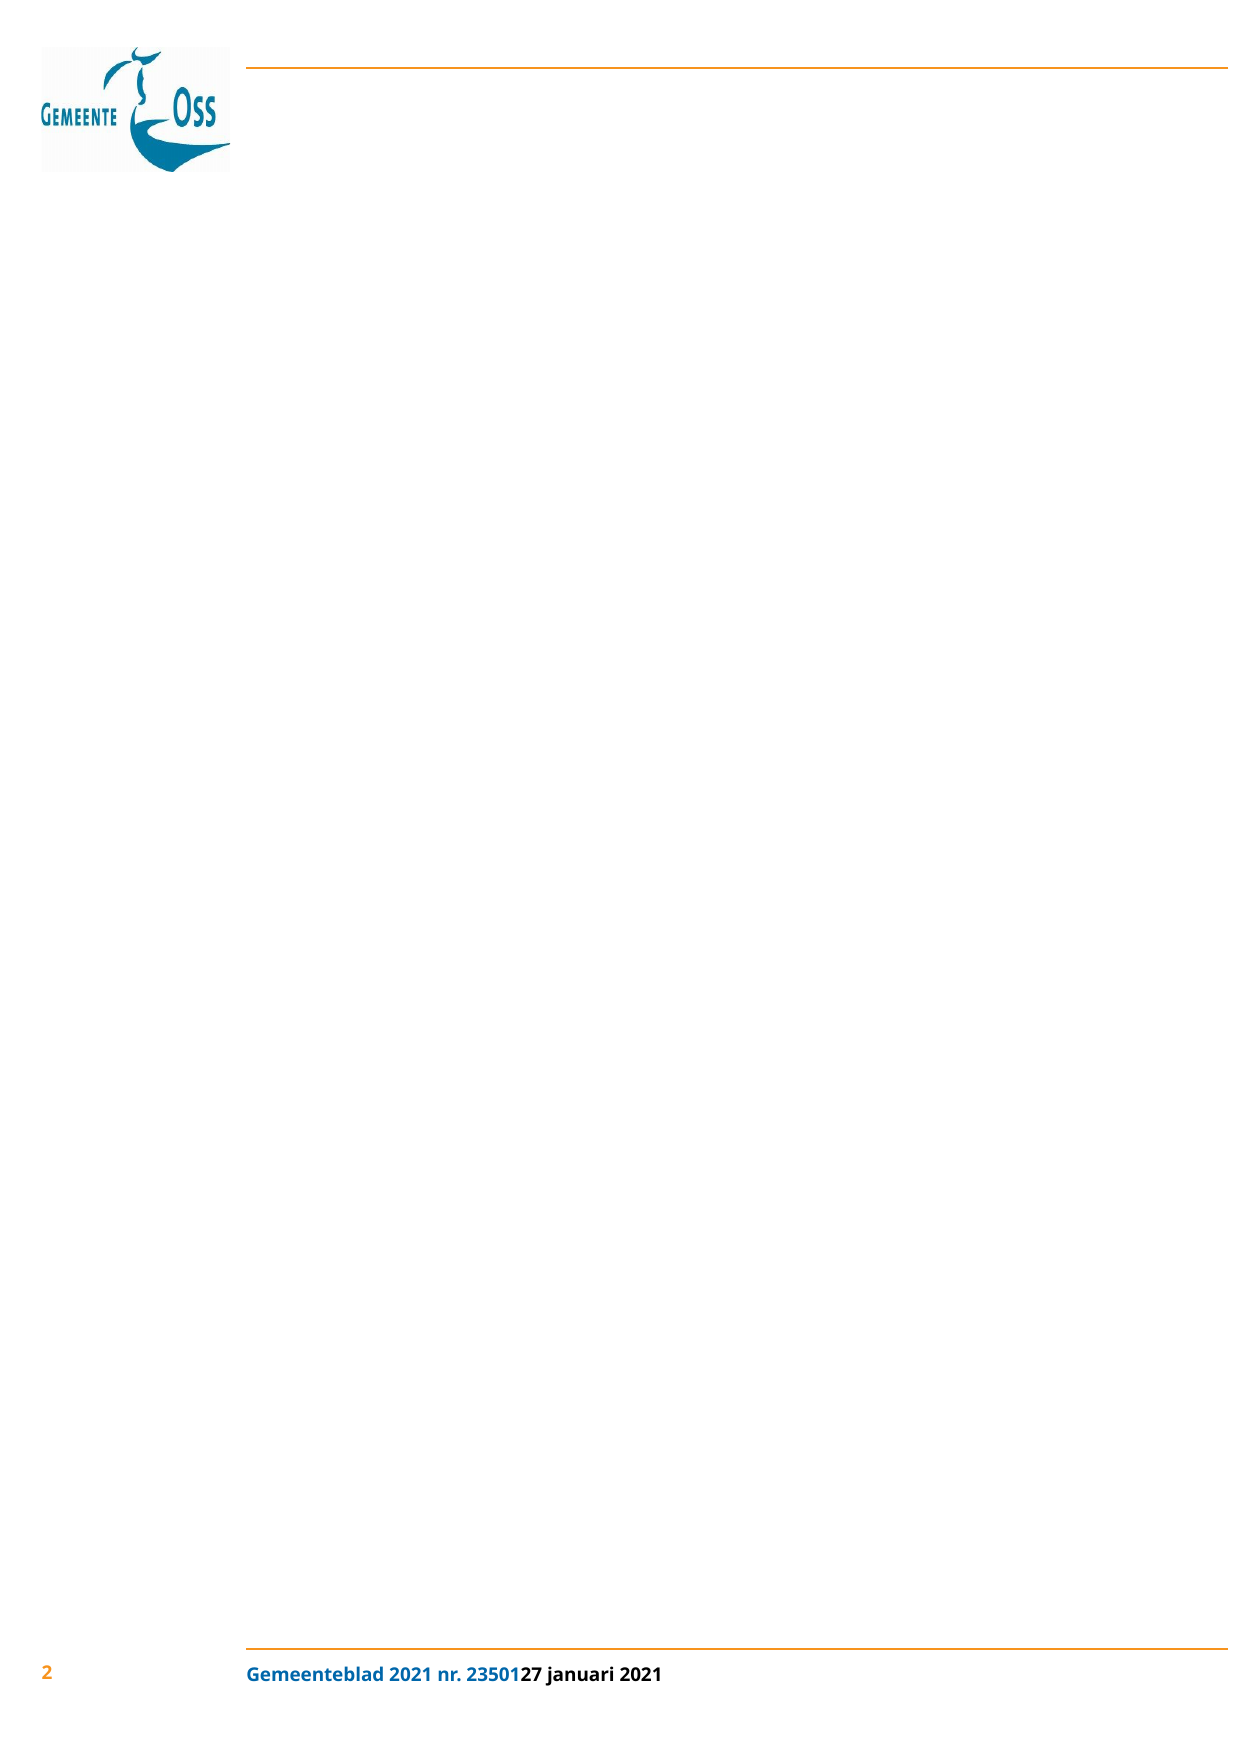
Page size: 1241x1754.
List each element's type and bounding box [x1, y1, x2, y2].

picture [41, 47, 231, 172]
